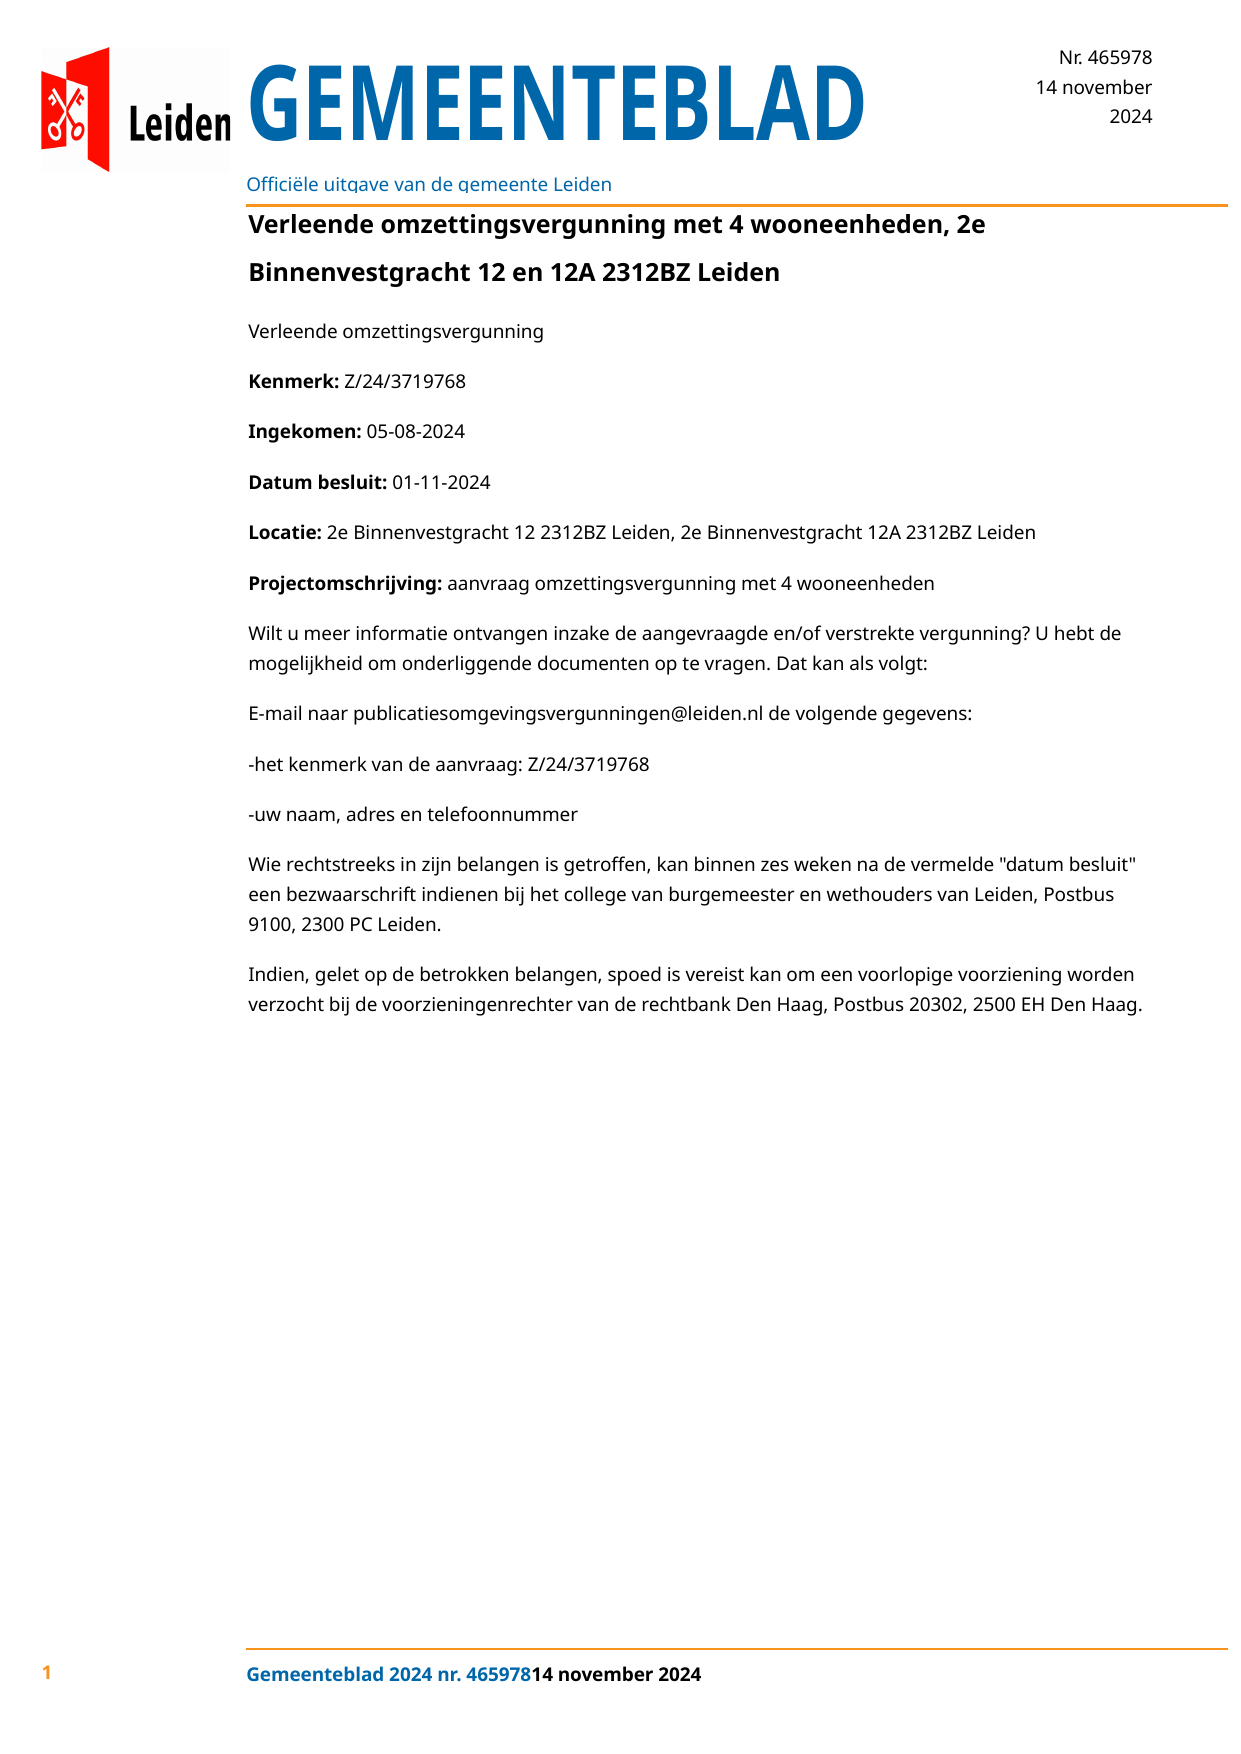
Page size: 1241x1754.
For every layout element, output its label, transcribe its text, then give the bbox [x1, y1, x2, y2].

text E-mail naar publicatiesomgevingsvergunningen@leiden.nl de volgende gegevens: [248, 700, 1152, 726]
text -uw naam, adres en telefoonnummer [248, 801, 1152, 827]
text Kenmerk: Z/24/3719768 [248, 368, 1152, 394]
text Verleende omzettingsvergunning met 4 wooneenheden, 2e Binnenvestgracht 12 en 12A 2312BZ Leiden [248, 207, 1152, 288]
text Wie rechtstreeks in zijn belangen is getroffen, kan binnen zes weken na de vermelde "datum besluit" een bezwaarschrift indienen bij het college van burgemeester en wethouders van Leiden, Postbus 9100, 2300 PC Leiden. [248, 852, 1152, 937]
text Ingekomen: 05-08-2024 [248, 419, 1152, 444]
text Indien, gelet op de betrokken belangen, spoed is vereist kan om een voorlopige voorziening worden verzocht bij de voorzieningenrechter van de rechtbank Den Haag, Postbus 20302, 2500 EH Den Haag. [248, 961, 1152, 1017]
text Verleende omzettingsvergunning [248, 318, 1152, 344]
text -het kenmerk van de aanvraag: Z/24/3719768 [248, 751, 1152, 777]
text Projectomschrijving: aanvraag omzettingsvergunning met 4 wooneenheden [248, 570, 1152, 596]
text Datum besluit: 01-11-2024 [248, 469, 1152, 495]
text Locatie: 2e Binnenvestgracht 12 2312BZ Leiden, 2e Binnenvestgracht 12A 2312BZ Leiden [248, 519, 1152, 545]
picture [41, 47, 231, 172]
text Wilt u meer informatie ontvangen inzake de aangevraagde en/of verstrekte vergunning? U hebt de mogelijkheid om onderliggende documenten op te vragen. Dat kan als volgt: [248, 620, 1152, 676]
